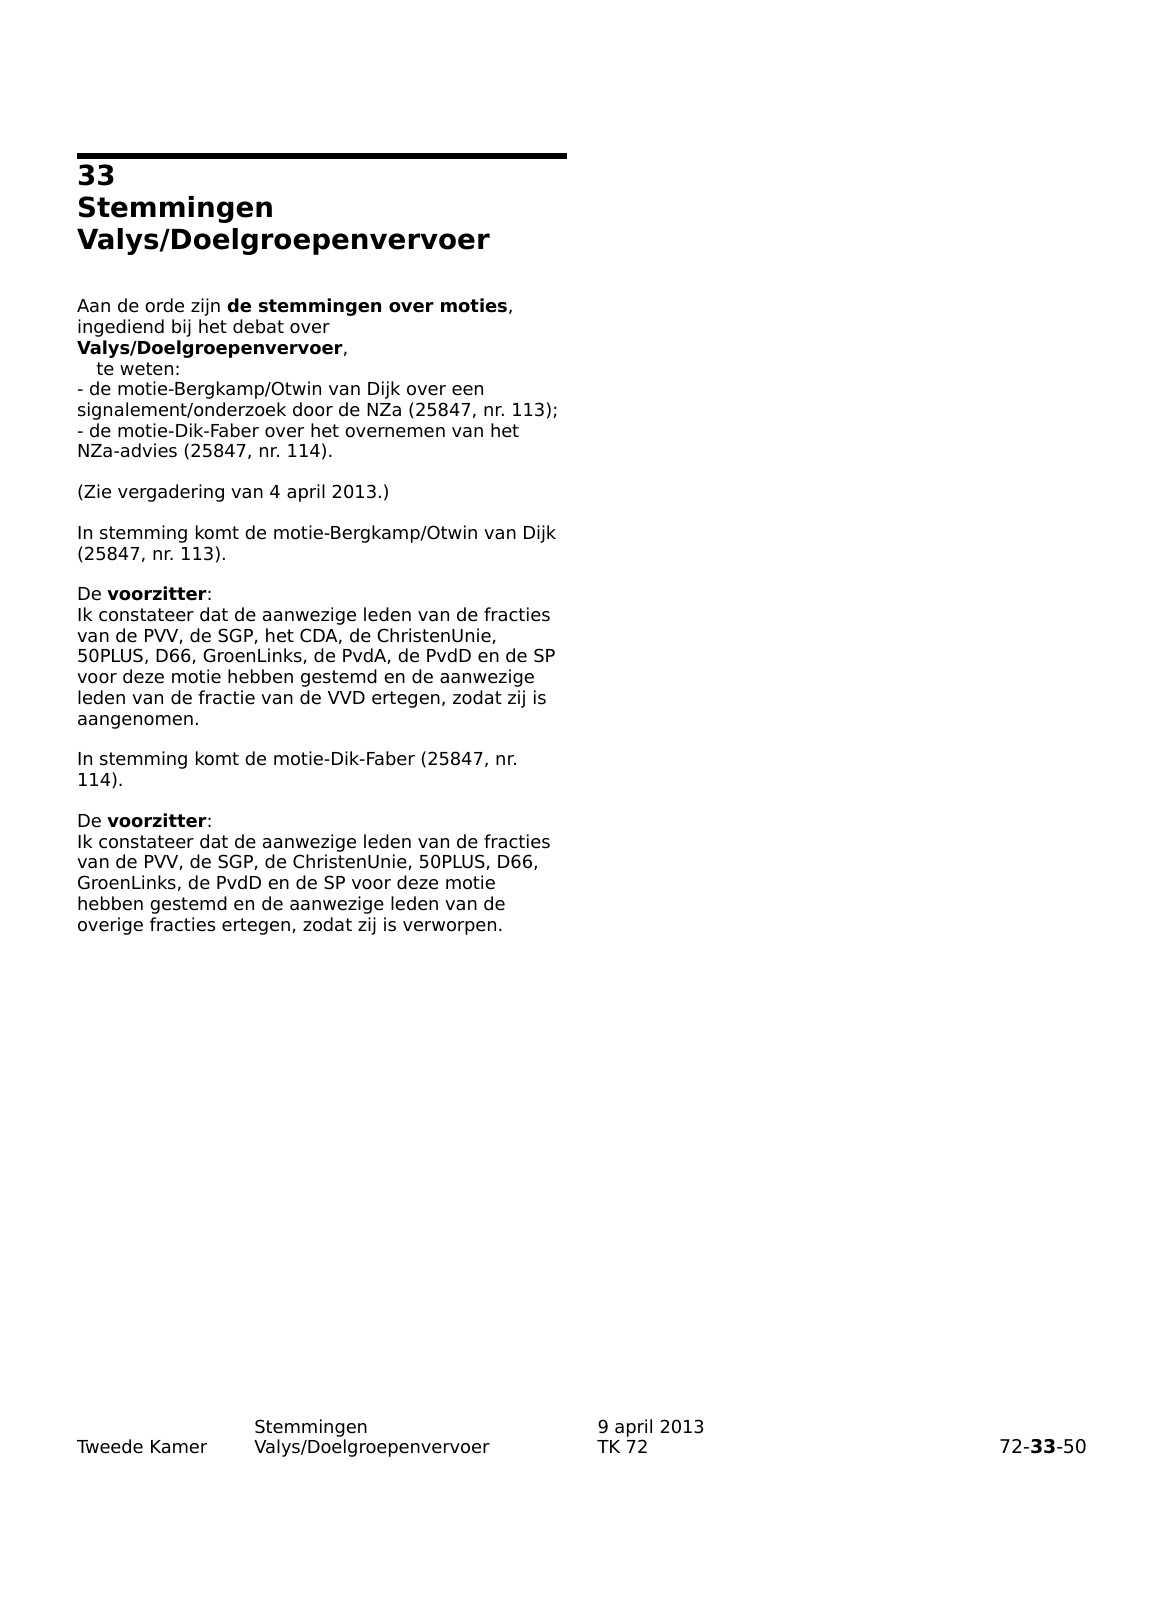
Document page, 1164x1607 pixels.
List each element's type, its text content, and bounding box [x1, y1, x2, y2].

text Ik constateer dat de aanwezige leden van de fracties van de PVV, de SGP, de ChristenUnie, 50PLUS, D66, GroenLinks, de PvdD en de SP voor deze motie hebben gestemd en de aanwezige leden van de overige fracties ertegen, zodat zij is verworpen. [77, 831, 567, 935]
title 33 Stemmingen Valys/Doelgroepenvervoer [77, 159, 567, 256]
text De voorzitter: [77, 811, 567, 831]
text - de motie-Bergkamp/Otwin van Dijk over een signalement/onderzoek door de NZa (25847, nr. 113); [77, 379, 567, 421]
text Ik constateer dat de aanwezige leden van de fracties van de PVV, de SGP, het CDA, de ChristenUnie, 50PLUS, D66, GroenLinks, de PvdA, de PvdD en de SP voor deze motie hebben gestemd en de aanwezige leden van de fractie van de VVD ertegen, zodat zij is aangenomen. [77, 605, 567, 729]
text In stemming komt de motie-Dik-Faber (25847, nr. 114). [77, 749, 567, 791]
text In stemming komt de motie-Bergkamp/Otwin van Dijk (25847, nr. 113). [77, 523, 567, 564]
text (Zie vergadering van 4 april 2013.) [77, 482, 567, 503]
text Aan de orde zijn de stemmingen over moties, ingediend bij het debat over Valys/Doelgroepenvervoer, [77, 296, 567, 358]
text - de motie-Dik-Faber over het overnemen van het NZa-advies (25847, nr. 114). [77, 421, 567, 462]
text te weten: [77, 358, 567, 379]
text De voorzitter: [77, 584, 567, 605]
